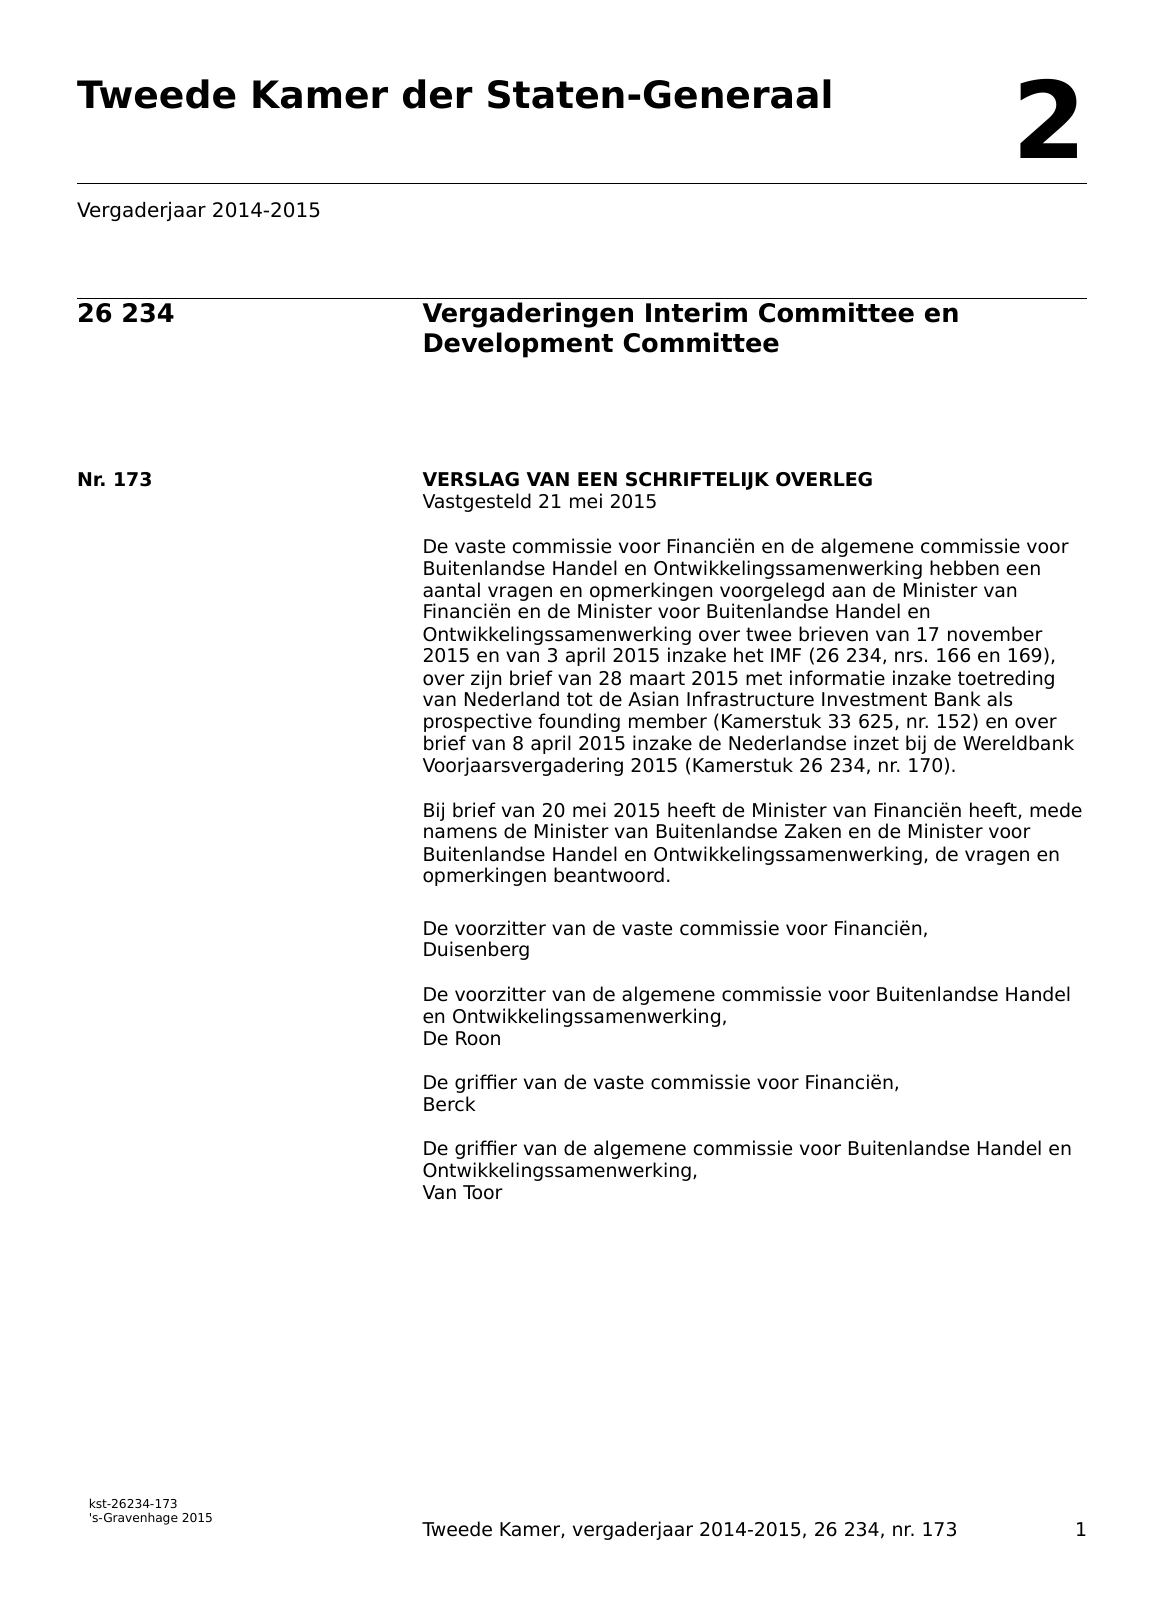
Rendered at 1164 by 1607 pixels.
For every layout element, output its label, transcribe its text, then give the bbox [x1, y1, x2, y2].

text De griffier van de algemene commissie voor Buitenlandse Handel en Ontwikkelingssamenwerking, Van Toor [422, 1138, 1087, 1204]
text Bij brief van 20 mei 2015 heeft de Minister van Financiën heeft, mede namens de Minister van Buitenlandse Zaken en de Minister voor Buitenlandse Handel en Ontwikkelingssamenwerking, de vragen en opmerkingen beantwoord. [422, 799, 1087, 887]
table_header 2 [886, 59, 1087, 183]
text kst-26234-173 [88, 1497, 323, 1511]
text De voorzitter van de vaste commissie voor Financiën, Duisenberg [422, 917, 1087, 961]
text De griffier van de vaste commissie voor Financiën, Berck [422, 1072, 1087, 1116]
text De voorzitter van de algemene commissie voor Buitenlandse Handel en Ontwikkelingssamenwerking, De Roon [422, 983, 1087, 1049]
table_header Tweede Kamer der Staten-Generaal [77, 59, 886, 183]
text Vastgesteld 21 mei 2015 [422, 491, 1087, 513]
subtitle 26 234 Vergaderingen Interim Committee en Development Committee [77, 299, 1087, 358]
text De vaste commissie voor Financiën en de algemene commissie voor Buitenlandse Handel en Ontwikkelingssamenwerking hebben een aantal vragen en opmerkingen voorgelegd aan de Minister van Financiën en de Minister voor Buitenlandse Handel en Ontwikkelingssamenwerking over twee brieven van 17 november 2015 en van 3 april 2015 inzake het IMF (26 234, nrs. 166 en 169), over zijn brief van 28 maart 2015 met informatie inzake toetreding van Nederland tot de Asian Infrastructure Investment Bank als prospective founding member (Kamerstuk 33 625, nr. 152) en over brief van 8 april 2015 inzake de Nederlandse inzet bij de Wereldbank Voorjaarsvergadering 2015 (Kamerstuk 26 234, nr. 170). [422, 536, 1087, 777]
text 's-Gravenhage 2015 [88, 1511, 323, 1525]
table_cell Vergaderjaar 2014-2015 [77, 184, 1087, 298]
subtitle Nr. 173 VERSLAG VAN EEN SCHRIFTELIJK OVERLEG [77, 469, 1087, 491]
